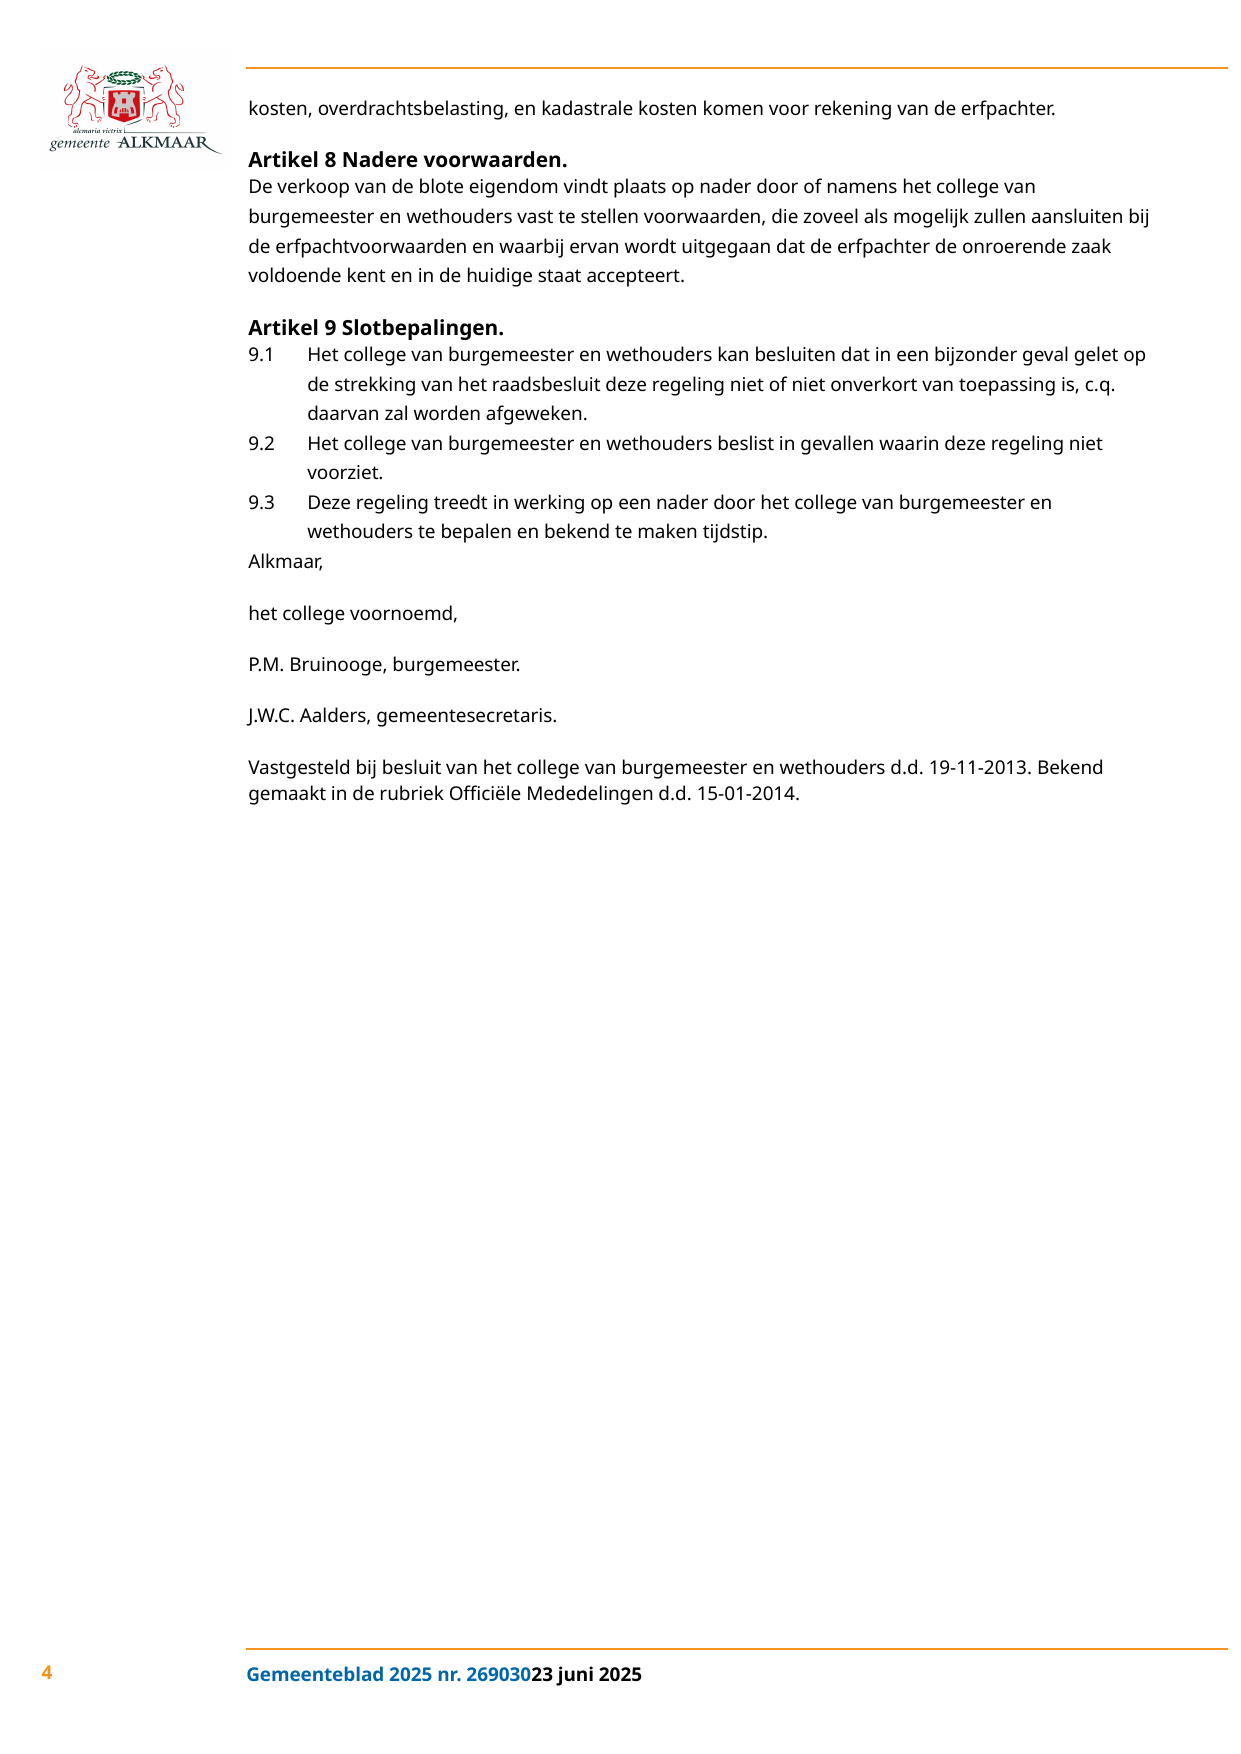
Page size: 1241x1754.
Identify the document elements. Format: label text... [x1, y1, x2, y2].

text het college voornoemd, [248, 600, 1152, 626]
text De verkoop van de blote eigendom vindt plaats op nader door of namens het college van burgemeester en wethouders vast te stellen voorwaarden, die zoveel als mogelijk zullen aansluiten bij de erfpachtvoorwaarden en waarbij ervan wordt uitgegaan dat de erfpachter de onroerende zaak voldoende kent en in de huidige staat accepteert. [248, 174, 1152, 288]
text Artikel 9 Slotbepalingen. [248, 313, 1152, 341]
text kosten, overdrachtsbelasting, en kadastrale kosten komen voor rekening van de erfpachter. [248, 95, 1152, 121]
list Het college van burgemeester en wethouders beslist in gevallen waarin deze regeling niet voorziet. [248, 430, 1152, 485]
text Alkmaar, [248, 548, 1152, 574]
text P.M. Bruinooge, burgemeester. [248, 651, 1152, 677]
picture [41, 47, 231, 172]
list Het college van burgemeester en wethouders kan besluiten dat in een bijzonder geval gelet op de strekking van het raadsbesluit deze regeling niet of niet onverkort van toepassing is, c.q. daarvan zal worden afgeweken. [248, 341, 1152, 426]
text Artikel 8 Nadere voorwaarden. [248, 145, 1152, 174]
text J.W.C. Aalders, gemeentesecretaris. [248, 703, 1152, 728]
text Vastgesteld bij besluit van het college van burgemeester en wethouders d.d. 19-11-2013. Bekend gemaakt in de rubriek Officiële Mededelingen d.d. 15-01-2014. [248, 754, 1152, 806]
list Deze regeling treedt in werking op een nader door het college van burgemeester en wethouders te bepalen en bekend te maken tijdstip. [248, 489, 1152, 544]
